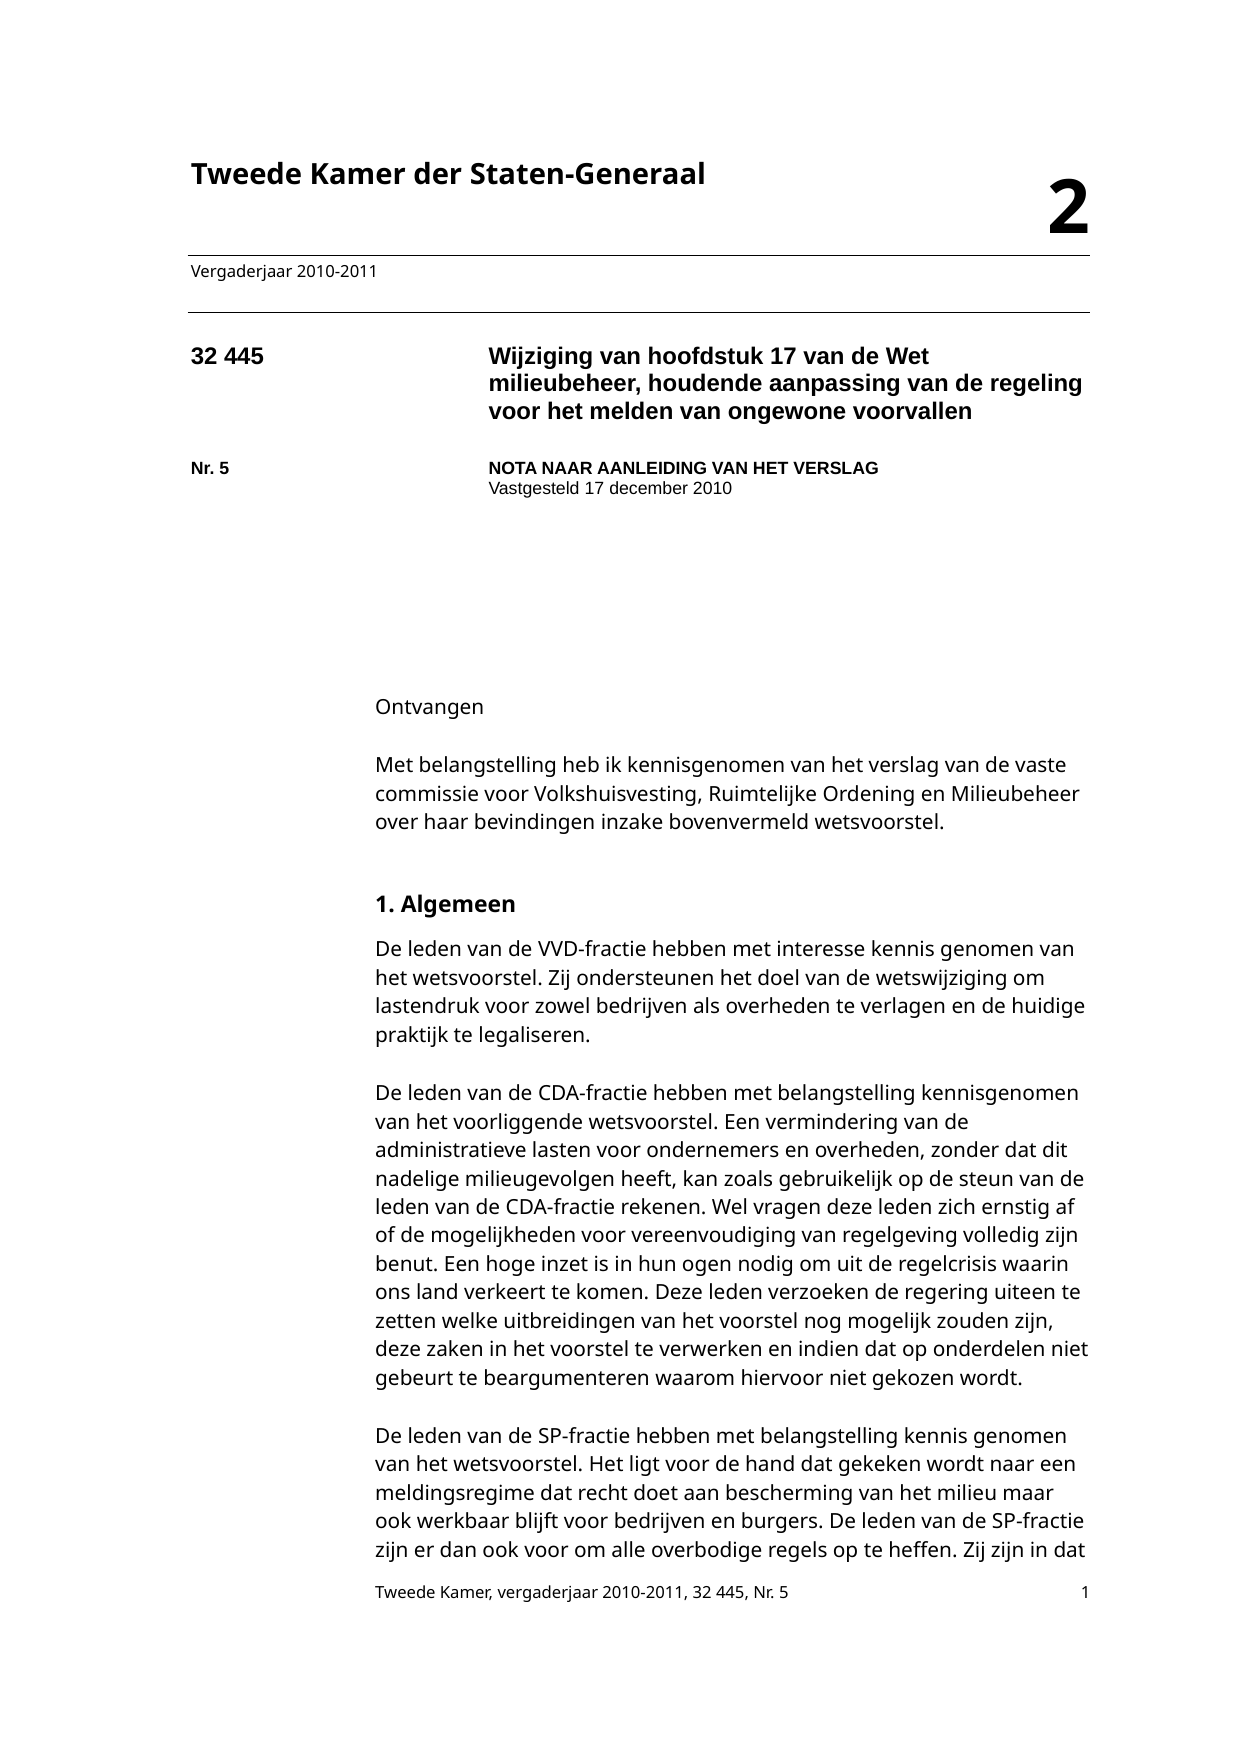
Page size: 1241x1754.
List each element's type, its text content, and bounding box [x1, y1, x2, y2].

table_cell [485, 313, 1090, 339]
table_cell Wijziging van hoofdstuk 17 van de Wet milieubeheer, houdende aanpassing van de regeling voor het melden van ongewone voorvallen [485, 339, 1090, 454]
text De leden van de VVD-fractie hebben met interesse kennis genomen van het wetsvoorstel. Zij ondersteunen het doel van de wetswijziging om lastendruk voor zowel bedrijven als overheden te verlagen en de huidige praktijk te legaliseren. [375, 934, 1090, 1048]
table_header 2 [910, 150, 1090, 255]
text Met belangstelling heb ik kennisgenomen van het verslag van de vaste commissie voor Volkshuisvesting, Ruimtelijke Ordening en Milieubeheer over haar bevindingen inzake bovenvermeld wetsvoorstel. [375, 751, 1090, 836]
table_header Tweede Kamer der Staten-Generaal [188, 150, 909, 255]
table_cell 32 445 [188, 339, 485, 454]
table_cell Nr. 5 [188, 455, 485, 573]
table_cell NOTA NAAR AANLEIDING VAN HET VERSLAG Vastgesteld 17 december 2010 [485, 455, 1090, 573]
table_cell Vergaderjaar 2010-2011 [188, 256, 485, 312]
subtitle 1. Algemeen [375, 888, 1090, 919]
text Ontvangen [375, 692, 1090, 721]
text De leden van de CDA-fractie hebben met belangstelling kennisgenomen van het voorliggende wetsvoorstel. Een vermindering van de administratieve lasten voor ondernemers en overheden, zonder dat dit nadelige milieugevolgen heeft, kan zoals gebruikelijk op de steun van de leden van de CDA-fractie rekenen. Wel vragen deze leden zich ernstig af of de mogelijkheden voor vereenvoudiging van regelgeving volledig zijn benut. Een hoge inzet is in hun ogen nodig om uit de regelcrisis waarin ons land verkeert te komen. Deze leden verzoeken de regering uiteen te zetten welke uitbreidingen van het voorstel nog mogelijk zouden zijn, deze zaken in het voorstel te verwerken en indien dat op onderdelen niet gebeurt te beargumenteren waarom hiervoor niet gekozen wordt. [375, 1078, 1090, 1391]
text De leden van de SP-fractie hebben met belangstelling kennis genomen van het wetsvoorstel. Het ligt voor de hand dat gekeken wordt naar een meldingsregime dat recht doet aan bescherming van het milieu maar ook werkbaar blijft voor bedrijven en burgers. De leden van de SP-fractie zijn er dan ook voor om alle overbodige regels op te heffen. Zij zijn in dat [375, 1421, 1090, 1563]
table_cell [485, 256, 1090, 312]
table_cell [188, 313, 485, 339]
